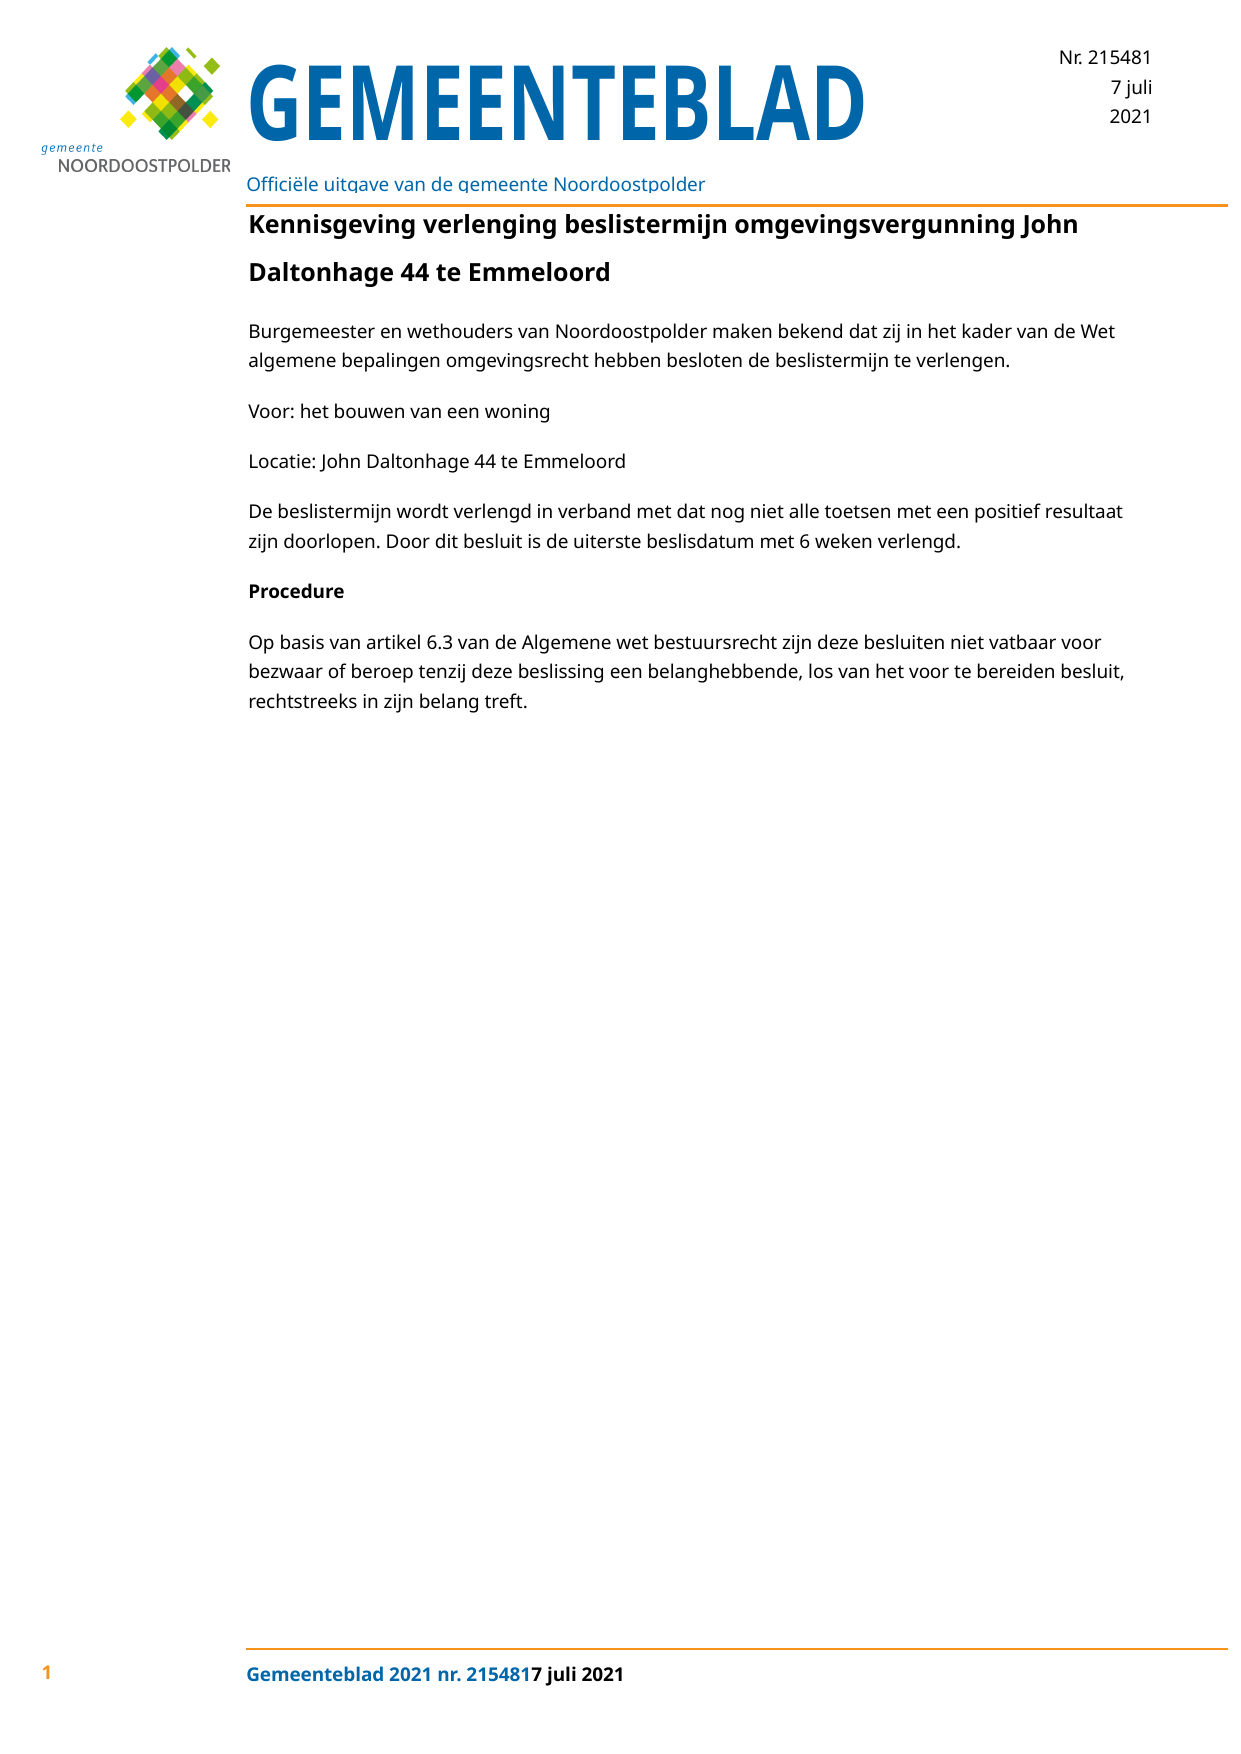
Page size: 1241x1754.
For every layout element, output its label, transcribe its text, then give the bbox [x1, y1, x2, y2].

text Op basis van artikel 6.3 van de Algemene wet bestuursrecht zijn deze besluiten niet vatbaar voor bezwaar of beroep tenzij deze beslissing een belanghebbende, los van het voor te bereiden besluit, rechtstreeks in zijn belang treft. [248, 629, 1152, 714]
text Burgemeester en wethouders van Noordoostpolder maken bekend dat zij in het kader van de Wet algemene bepalingen omgevingsrecht hebben besloten de beslistermijn te verlengen. [248, 318, 1152, 373]
text Procedure [248, 579, 1152, 604]
text De beslistermijn wordt verlengd in verband met​ ​​dat nog niet alle toetsen met een positief resultaat zijn doorlopen. Door dit besluit is de uiterste beslisdatum met 6 weken verlengd. [248, 499, 1152, 554]
text Locatie: John Daltonhage 44 te Emmeloord [248, 448, 1152, 474]
picture [41, 47, 231, 172]
text Voor: het bouwen van een woning [248, 398, 1152, 424]
text Kennisgeving verlenging beslistermijn omgevingsvergunning John Daltonhage 44 te Emmeloord [248, 207, 1152, 288]
